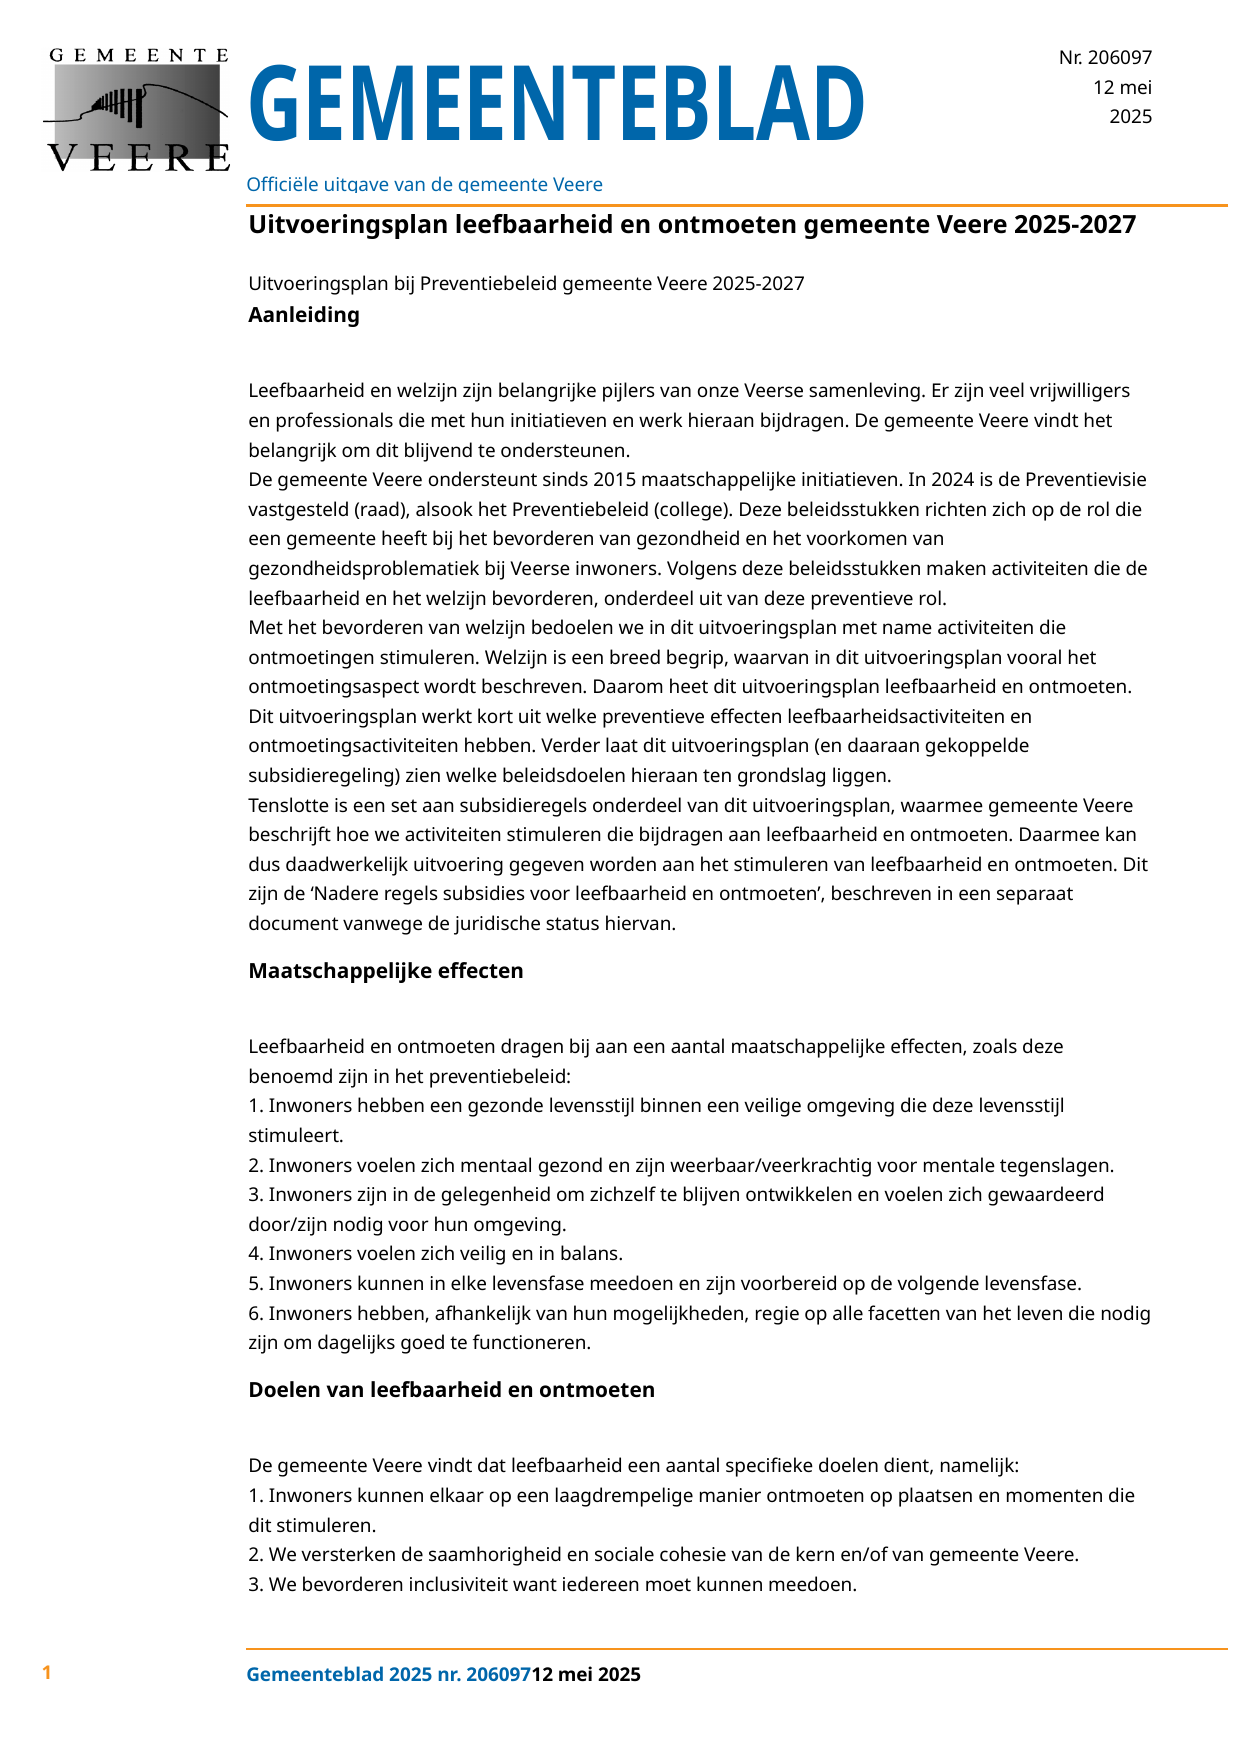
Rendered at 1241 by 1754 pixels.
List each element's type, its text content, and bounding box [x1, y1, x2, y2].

text De gemeente Veere vindt dat leefbaarheid een aantal specifieke doelen dient, namelijk: [248, 1453, 1152, 1478]
text Uitvoeringsplan leefbaarheid en ontmoeten gemeente Veere 2025-2027 [248, 207, 1152, 241]
picture [41, 47, 231, 172]
text Leefbaarheid en welzijn zijn belangrijke pijlers van onze Veerse samenleving. Er zijn veel vrijwilligers en professionals die met hun initiatieven en werk hieraan bijdragen. De gemeente Veere vindt het belangrijk om dit blijvend te ondersteunen. [248, 378, 1152, 462]
text 4. Inwoners voelen zich veilig en in balans. [248, 1241, 1152, 1266]
text Uitvoeringsplan bij Preventiebeleid gemeente Veere 2025-2027 [248, 270, 1152, 296]
text Dit uitvoeringsplan werkt kort uit welke preventieve effecten leefbaarheidsactiviteiten en ontmoetingsactiviteiten hebben. Verder laat dit uitvoeringsplan (en daaraan gekoppelde subsidieregeling) zien welke beleidsdoelen hieraan ten grondslag liggen. [248, 703, 1152, 788]
text Aanleiding [248, 300, 1152, 328]
text Tenslotte is een set aan subsidieregels onderdeel van dit uitvoeringsplan, waarmee gemeente Veere beschrijft hoe we activiteiten stimuleren die bijdragen aan leefbaarheid en ontmoeten. Daarmee kan dus daadwerkelijk uitvoering gegeven worden aan het stimuleren van leefbaarheid en ontmoeten. Dit zijn de ‘Nadere regels subsidies voor leefbaarheid en ontmoeten’, beschreven in een separaat document vanwege de juridische status hiervan. [248, 792, 1152, 936]
text Leefbaarheid en ontmoeten dragen bij aan een aantal maatschappelijke effecten, zoals deze benoemd zijn in het preventiebeleid: [248, 1033, 1152, 1089]
text Maatschappelijke effecten [248, 956, 1152, 984]
text 2. We versterken de saamhorigheid en sociale cohesie van de kern en/of van gemeente Veere. [248, 1541, 1152, 1567]
text Doelen van leefbaarheid en ontmoeten [248, 1375, 1152, 1403]
text De gemeente Veere ondersteunt sinds 2015 maatschappelijke initiatieven. In 2024 is de Preventievisie vastgesteld (raad), alsook het Preventiebeleid (college). Deze beleidsstukken richten zich op de rol die een gemeente heeft bij het bevorderen van gezondheid en het voorkomen van gezondheidsproblematiek bij Veerse inwoners. Volgens deze beleidsstukken maken activiteiten die de leefbaarheid en het welzijn bevorderen, onderdeel uit van deze preventieve rol. [248, 466, 1152, 610]
text 3. Inwoners zijn in de gelegenheid om zichzelf te blijven ontwikkelen en voelen zich gewaardeerd door/zijn nodig voor hun omgeving. [248, 1181, 1152, 1237]
text Met het bevorderen van welzijn bedoelen we in dit uitvoeringsplan met name activiteiten die ontmoetingen stimuleren. Welzijn is een breed begrip, waarvan in dit uitvoeringsplan vooral het ontmoetingsaspect wordt beschreven. Daarom heet dit uitvoeringsplan leefbaarheid en ontmoeten. [248, 614, 1152, 699]
text 1. Inwoners hebben een gezonde levensstijl binnen een veilige omgeving die deze levensstijl stimuleert. [248, 1093, 1152, 1148]
text 6. Inwoners hebben, afhankelijk van hun mogelijkheden, regie op alle facetten van het leven die nodig zijn om dagelijks goed te functioneren. [248, 1300, 1152, 1355]
text 3. We bevorderen inclusiviteit want iedereen moet kunnen meedoen. [248, 1571, 1152, 1597]
text 5. Inwoners kunnen in elke levensfase meedoen en zijn voorbereid op de volgende levensfase. [248, 1270, 1152, 1296]
text 2. Inwoners voelen zich mentaal gezond en zijn weerbaar/veerkrachtig voor mentale tegenslagen. [248, 1152, 1152, 1177]
text 1. Inwoners kunnen elkaar op een laagdrempelige manier ontmoeten op plaatsen en momenten die dit stimuleren. [248, 1482, 1152, 1537]
